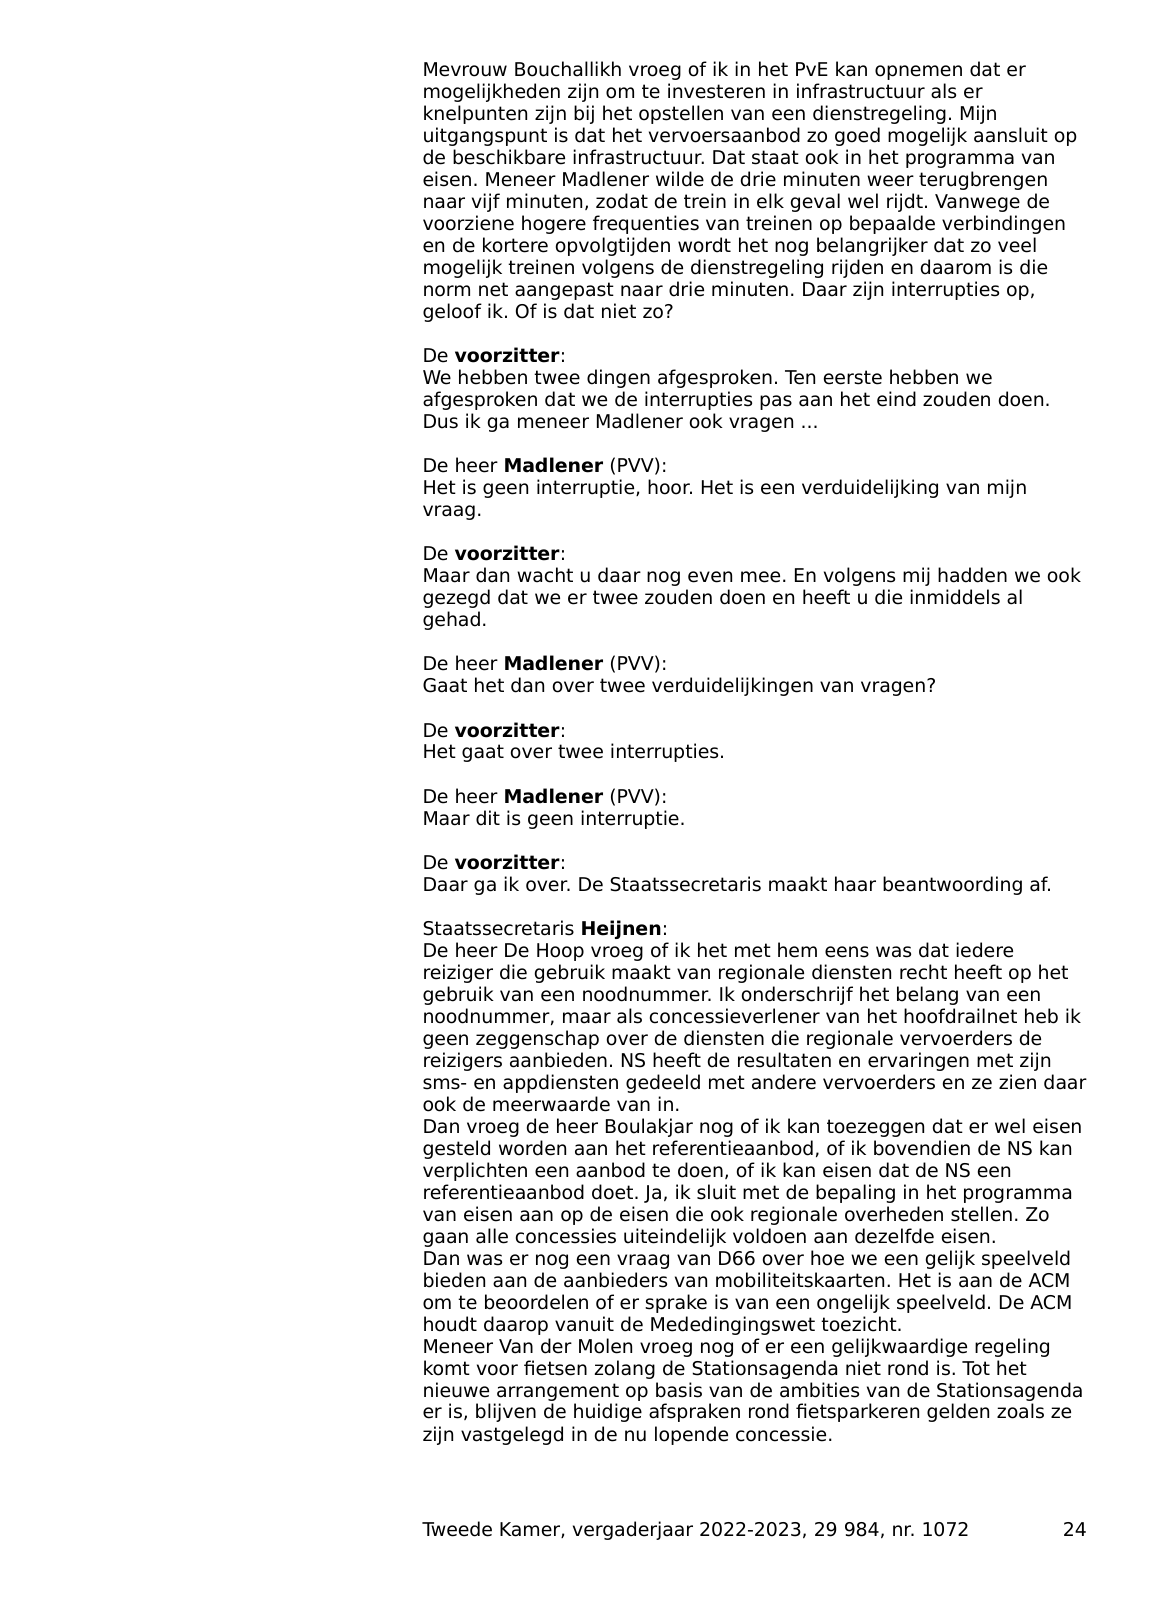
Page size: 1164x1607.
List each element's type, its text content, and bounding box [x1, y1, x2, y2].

text De heer Madlener (PVV): [422, 786, 1087, 808]
text De voorzitter: [422, 852, 1087, 874]
text Maar dan wacht u daar nog even mee. En volgens mij hadden we ook gezegd dat we er twee zouden doen en heeft u die inmiddels al gehad. [422, 565, 1087, 631]
text We hebben twee dingen afgesproken. Ten eerste hebben we afgesproken dat we de interrupties pas aan het eind zouden doen. Dus ik ga meneer Madlener ook vragen ... [422, 367, 1087, 433]
text Maar dit is geen interruptie. [422, 808, 1087, 829]
text De voorzitter: [422, 345, 1087, 367]
text De heer Madlener (PVV): [422, 455, 1087, 477]
text Het is geen interruptie, hoor. Het is een verduidelijking van mijn vraag. [422, 477, 1087, 521]
text Gaat het dan over twee verduidelijkingen van vragen? [422, 675, 1087, 697]
text Daar ga ik over. De Staatssecretaris maakt haar beantwoording af. [422, 874, 1087, 896]
text Het gaat over twee interrupties. [422, 741, 1087, 763]
text Mevrouw Bouchallikh vroeg of ik in het PvE kan opnemen dat er mogelijkheden zijn om te investeren in infrastructuur als er knelpunten zijn bij het opstellen van een dienstregeling. Mijn uitgangspunt is dat het vervoersaanbod zo goed mogelijk aansluit op de beschikbare infrastructuur. Dat staat ook in het programma van eisen. Meneer Madlener wilde de drie minuten weer terugbrengen naar vijf minuten, zodat de trein in elk geval wel rijdt. Vanwege de voorziene hogere frequenties van treinen op bepaalde verbindingen en de kortere opvolgtijden wordt het nog belangrijker dat zo veel mogelijk treinen volgens de dienstregeling rijden en daarom is die norm net aangepast naar drie minuten. Daar zijn interrupties op, geloof ik. Of is dat niet zo? [422, 59, 1087, 323]
text Dan vroeg de heer Boulakjar nog of ik kan toezeggen dat er wel eisen gesteld worden aan het referentieaanbod, of ik bovendien de NS kan verplichten een aanbod te doen, of ik kan eisen dat de NS een referentieaanbod doet. Ja, ik sluit met de bepaling in het programma van eisen aan op de eisen die ook regionale overheden stellen. Zo gaan alle concessies uiteindelijk voldoen aan dezelfde eisen. [422, 1116, 1087, 1248]
text De heer Madlener (PVV): [422, 653, 1087, 675]
text Dan was er nog een vraag van D66 over hoe we een gelijk speelveld bieden aan de aanbieders van mobiliteitskaarten. Het is aan de ACM om te beoordelen of er sprake is van een ongelijk speelveld. De ACM houdt daarop vanuit de Mededingingswet toezicht. [422, 1248, 1087, 1336]
text De voorzitter: [422, 719, 1087, 741]
text Staatssecretaris Heijnen: [422, 918, 1087, 940]
text Meneer Van der Molen vroeg nog of er een gelijkwaardige regeling komt voor fietsen zolang de Stationsagenda niet rond is. Tot het nieuwe arrangement op basis van de ambities van de Stationsagenda er is, blijven de huidige afspraken rond fietsparkeren gelden zoals ze zijn vastgelegd in de nu lopende concessie. [422, 1336, 1087, 1445]
text De voorzitter: [422, 543, 1087, 565]
text De heer De Hoop vroeg of ik het met hem eens was dat iedere reiziger die gebruik maakt van regionale diensten recht heeft op het gebruik van een noodnummer. Ik onderschrijf het belang van een noodnummer, maar als concessieverlener van het hoofdrailnet heb ik geen zeggenschap over de diensten die regionale vervoerders de reizigers aanbieden. NS heeft de resultaten en ervaringen met zijn sms- en appdiensten gedeeld met andere vervoerders en ze zien daar ook de meerwaarde van in. [422, 940, 1087, 1116]
